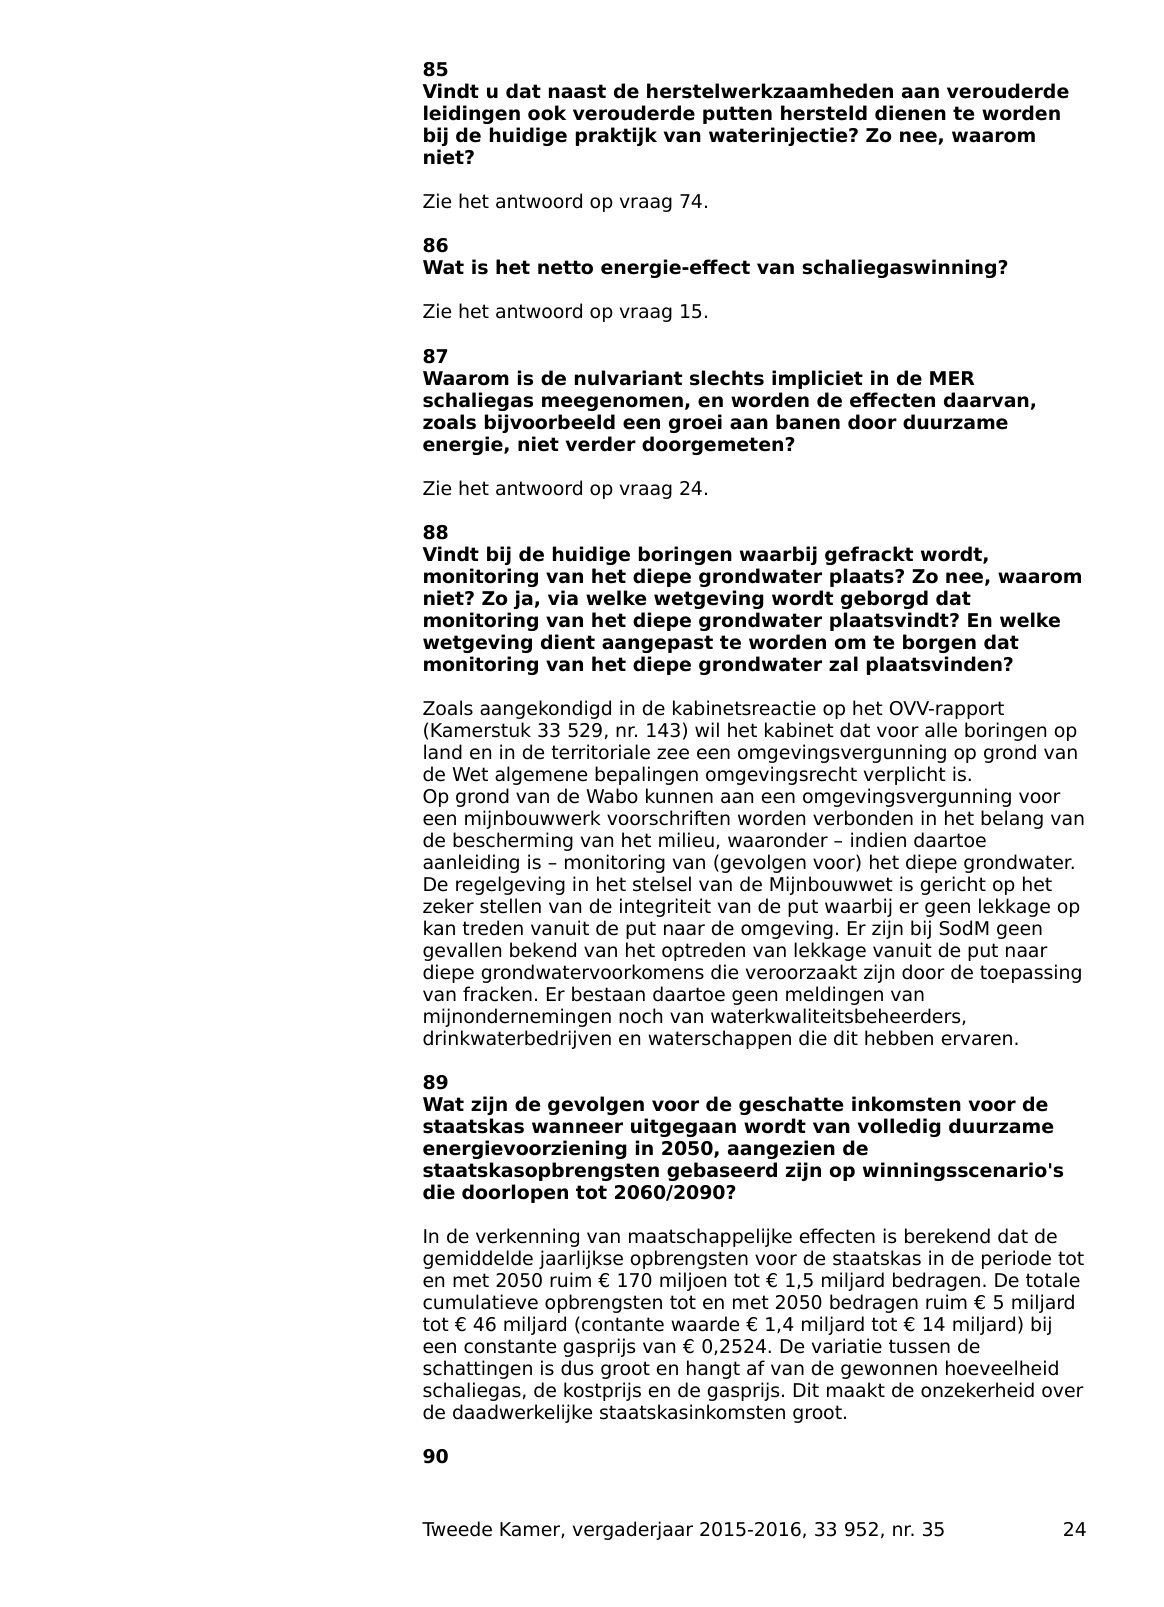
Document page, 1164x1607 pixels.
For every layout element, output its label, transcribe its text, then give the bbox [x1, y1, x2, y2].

text Wat is het netto energie-effect van schaliegaswinning? [422, 257, 1087, 279]
text 89 [422, 1072, 1087, 1094]
text Vindt u dat naast de herstelwerkzaamheden aan verouderde leidingen ook verouderde putten hersteld dienen te worden bij de huidige praktijk van waterinjectie? Zo nee, waarom niet? [422, 81, 1087, 169]
text Op grond van de Wabo kunnen aan een omgevingsvergunning voor een mijnbouwwerk voorschriften worden verbonden in het belang van de bescherming van het milieu, waaronder – indien daartoe aanleiding is – monitoring van (gevolgen voor) het diepe grondwater. [422, 786, 1087, 874]
text De regelgeving in het stelsel van de Mijnbouwwet is gericht op het zeker stellen van de integriteit van de put waarbij er geen lekkage op kan treden vanuit de put naar de omgeving. Er zijn bij SodM geen gevallen bekend van het optreden van lekkage vanuit de put naar diepe grondwatervoorkomens die veroorzaakt zijn door de toepassing van fracken. Er bestaan daartoe geen meldingen van mijnondernemingen noch van waterkwaliteitsbeheerders, drinkwaterbedrijven en waterschappen die dit hebben ervaren. [422, 874, 1087, 1049]
text Zie het antwoord op vraag 74. [422, 191, 1087, 213]
text 90 [422, 1446, 1087, 1468]
text 85 [422, 59, 1087, 81]
text Waarom is de nulvariant slechts impliciet in de MER schaliegas meegenomen, en worden de effecten daarvan, zoals bijvoorbeeld een groei aan banen door duurzame energie, niet verder doorgemeten? [422, 368, 1087, 456]
text Zie het antwoord op vraag 24. [422, 478, 1087, 500]
text In de verkenning van maatschappelijke effecten is berekend dat de gemiddelde jaarlijkse opbrengsten voor de staatskas in de periode tot en met 2050 ruim € 170 miljoen tot € 1,5 miljard bedragen. De totale cumulatieve opbrengsten tot en met 2050 bedragen ruim € 5 miljard tot € 46 miljard (contante waarde € 1,4 miljard tot € 14 miljard) bij een constante gasprijs van € 0,2524. De variatie tussen de schattingen is dus groot en hangt af van de gewonnen hoeveelheid schaliegas, de kostprijs en de gasprijs. Dit maakt de onzekerheid over de daadwerkelijke staatskasinkomsten groot. [422, 1226, 1087, 1424]
text 86 [422, 235, 1087, 257]
text Wat zijn de gevolgen voor de geschatte inkomsten voor de staatskas wanneer uitgegaan wordt van volledig duurzame energievoorziening in 2050, aangezien de staatskasopbrengsten gebaseerd zijn op winningsscenario's die doorlopen tot 2060/2090? [422, 1094, 1087, 1204]
text Zoals aangekondigd in de kabinetsreactie op het OVV-rapport (Kamerstuk 33 529, nr. 143) wil het kabinet dat voor alle boringen op land en in de territoriale zee een omgevingsvergunning op grond van de Wet algemene bepalingen omgevingsrecht verplicht is. [422, 698, 1087, 786]
text Vindt bij de huidige boringen waarbij gefrackt wordt, monitoring van het diepe grondwater plaats? Zo nee, waarom niet? Zo ja, via welke wetgeving wordt geborgd dat monitoring van het diepe grondwater plaatsvindt? En welke wetgeving dient aangepast te worden om te borgen dat monitoring van het diepe grondwater zal plaatsvinden? [422, 544, 1087, 676]
text 88 [422, 522, 1087, 544]
text 87 [422, 346, 1087, 368]
text Zie het antwoord op vraag 15. [422, 301, 1087, 323]
